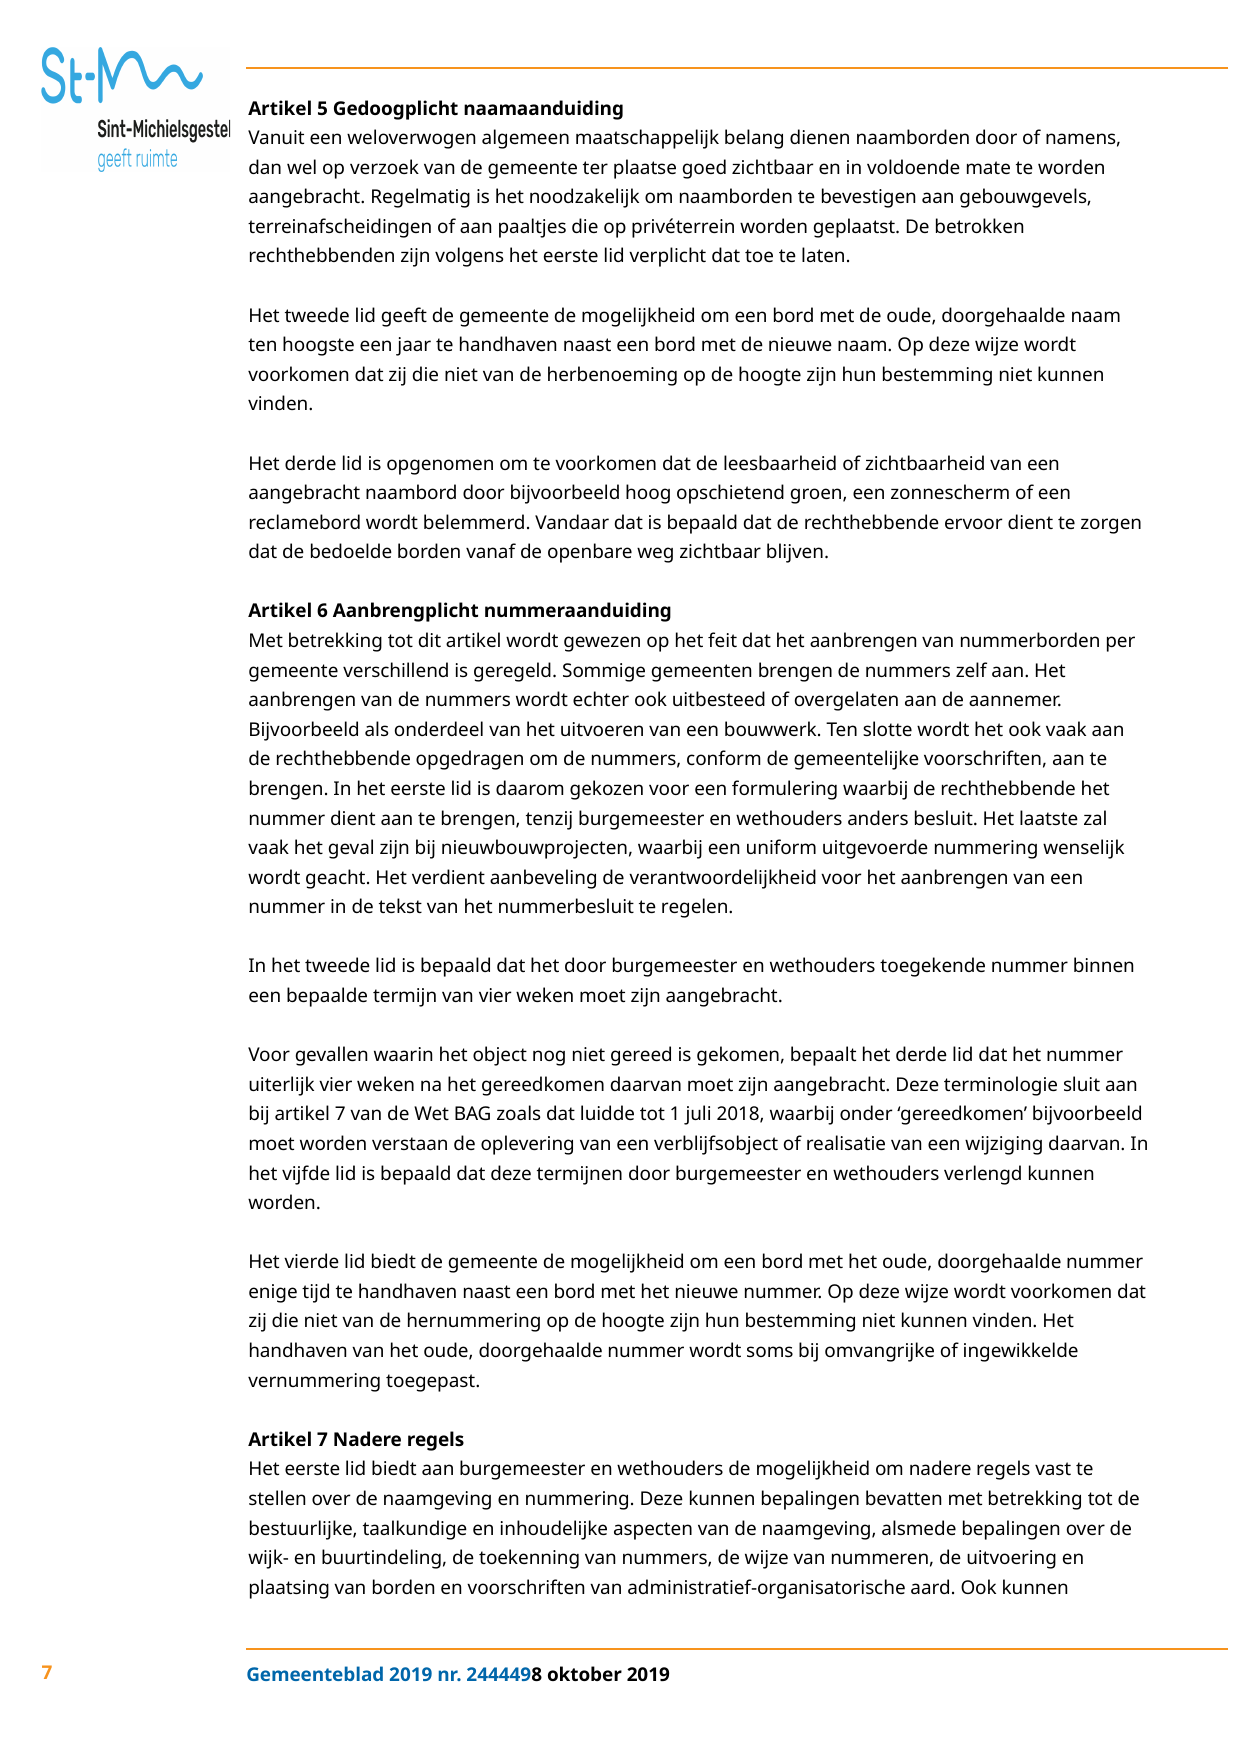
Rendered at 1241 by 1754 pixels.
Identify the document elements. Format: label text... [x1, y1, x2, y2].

text Vanuit een weloverwogen algemeen maatschappelijk belang dienen naamborden door of namens, dan wel op verzoek van de gemeente ter plaatse goed zichtbaar en in voldoende mate te worden aangebracht. Regelmatig is het noodzakelijk om naamborden te bevestigen aan gebouwgevels, terreinafscheidingen of aan paaltjes die op privéterrein worden geplaatst. De betrokken rechthebbenden zijn volgens het eerste lid verplicht dat toe te laten. [248, 124, 1152, 268]
text Artikel 5 Gedoogplicht naamaanduiding [248, 95, 1152, 121]
picture [41, 47, 231, 172]
text Artikel 7 Nadere regels [248, 1426, 1152, 1452]
text Het eerste lid biedt aan burgemeester en wethouders de mogelijkheid om nadere regels vast te stellen over de naamgeving en nummering. Deze kunnen bepalingen bevatten met betrekking tot de bestuurlijke, taalkundige en inhoudelijke aspecten van de naamgeving, alsmede bepalingen over de wijk- en buurtindeling, de toekenning van nummers, de wijze van nummeren, de uitvoering en plaatsing van borden en voorschriften van administratief-organisatorische aard. Ook kunnen [248, 1456, 1152, 1600]
text Voor gevallen waarin het object nog niet gereed is gekomen, bepaalt het derde lid dat het nummer uiterlijk vier weken na het gereedkomen daarvan moet zijn aangebracht. Deze terminologie sluit aan bij artikel 7 van de Wet BAG zoals dat luidde tot 1 juli 2018, waarbij onder ‘gereedkomen’ bijvoorbeeld moet worden verstaan de oplevering van een verblijfsobject of realisatie van een wijziging daarvan. In het vijfde lid is bepaald dat deze termijnen door burgemeester en wethouders verlengd kunnen worden. [248, 1041, 1152, 1215]
text In het tweede lid is bepaald dat het door burgemeester en wethouders toegekende nummer binnen een bepaalde termijn van vier weken moet zijn aangebracht. [248, 953, 1152, 1008]
text Het vierde lid biedt de gemeente de mogelijkheid om een bord met het oude, doorgehaalde nummer enige tijd te handhaven naast een bord met het nieuwe nummer. Op deze wijze wordt voorkomen dat zij die niet van de hernummering op de hoogte zijn hun bestemming niet kunnen vinden. Het handhaven van het oude, doorgehaalde nummer wordt soms bij omvangrijke of ingewikkelde vernummering toegepast. [248, 1248, 1152, 1393]
text Het tweede lid geeft de gemeente de mogelijkheid om een bord met de oude, doorgehaalde naam ten hoogste een jaar te handhaven naast een bord met de nieuwe naam. Op deze wijze wordt voorkomen dat zij die niet van de herbenoeming op de hoogte zijn hun bestemming niet kunnen vinden. [248, 302, 1152, 416]
text Het derde lid is opgenomen om te voorkomen dat de leesbaarheid of zichtbaarheid van een aangebracht naambord door bijvoorbeeld hoog opschietend groen, een zonnescherm of een reclamebord wordt belemmerd. Vandaar dat is bepaald dat de rechthebbende ervoor dient te zorgen dat de bedoelde borden vanaf de openbare weg zichtbaar blijven. [248, 450, 1152, 564]
text Met betrekking tot dit artikel wordt gewezen op het feit dat het aanbrengen van nummerborden per gemeente verschillend is geregeld. Sommige gemeenten brengen de nummers zelf aan. Het aanbrengen van de nummers wordt echter ook uitbesteed of overgelaten aan de aannemer. Bijvoorbeeld als onderdeel van het uitvoeren van een bouwwerk. Ten slotte wordt het ook vaak aan de rechthebbende opgedragen om de nummers, conform de gemeentelijke voorschriften, aan te brengen. In het eerste lid is daarom gekozen voor een formulering waarbij de rechthebbende het nummer dient aan te brengen, tenzij burgemeester en wethouders anders besluit. Het laatste zal vaak het geval zijn bij nieuwbouwprojecten, waarbij een uniform uitgevoerde nummering wenselijk wordt geacht. Het verdient aanbeveling de verantwoordelijkheid voor het aanbrengen van een nummer in de tekst van het nummerbesluit te regelen. [248, 627, 1152, 919]
text Artikel 6 Aanbrengplicht nummeraanduiding [248, 598, 1152, 623]
